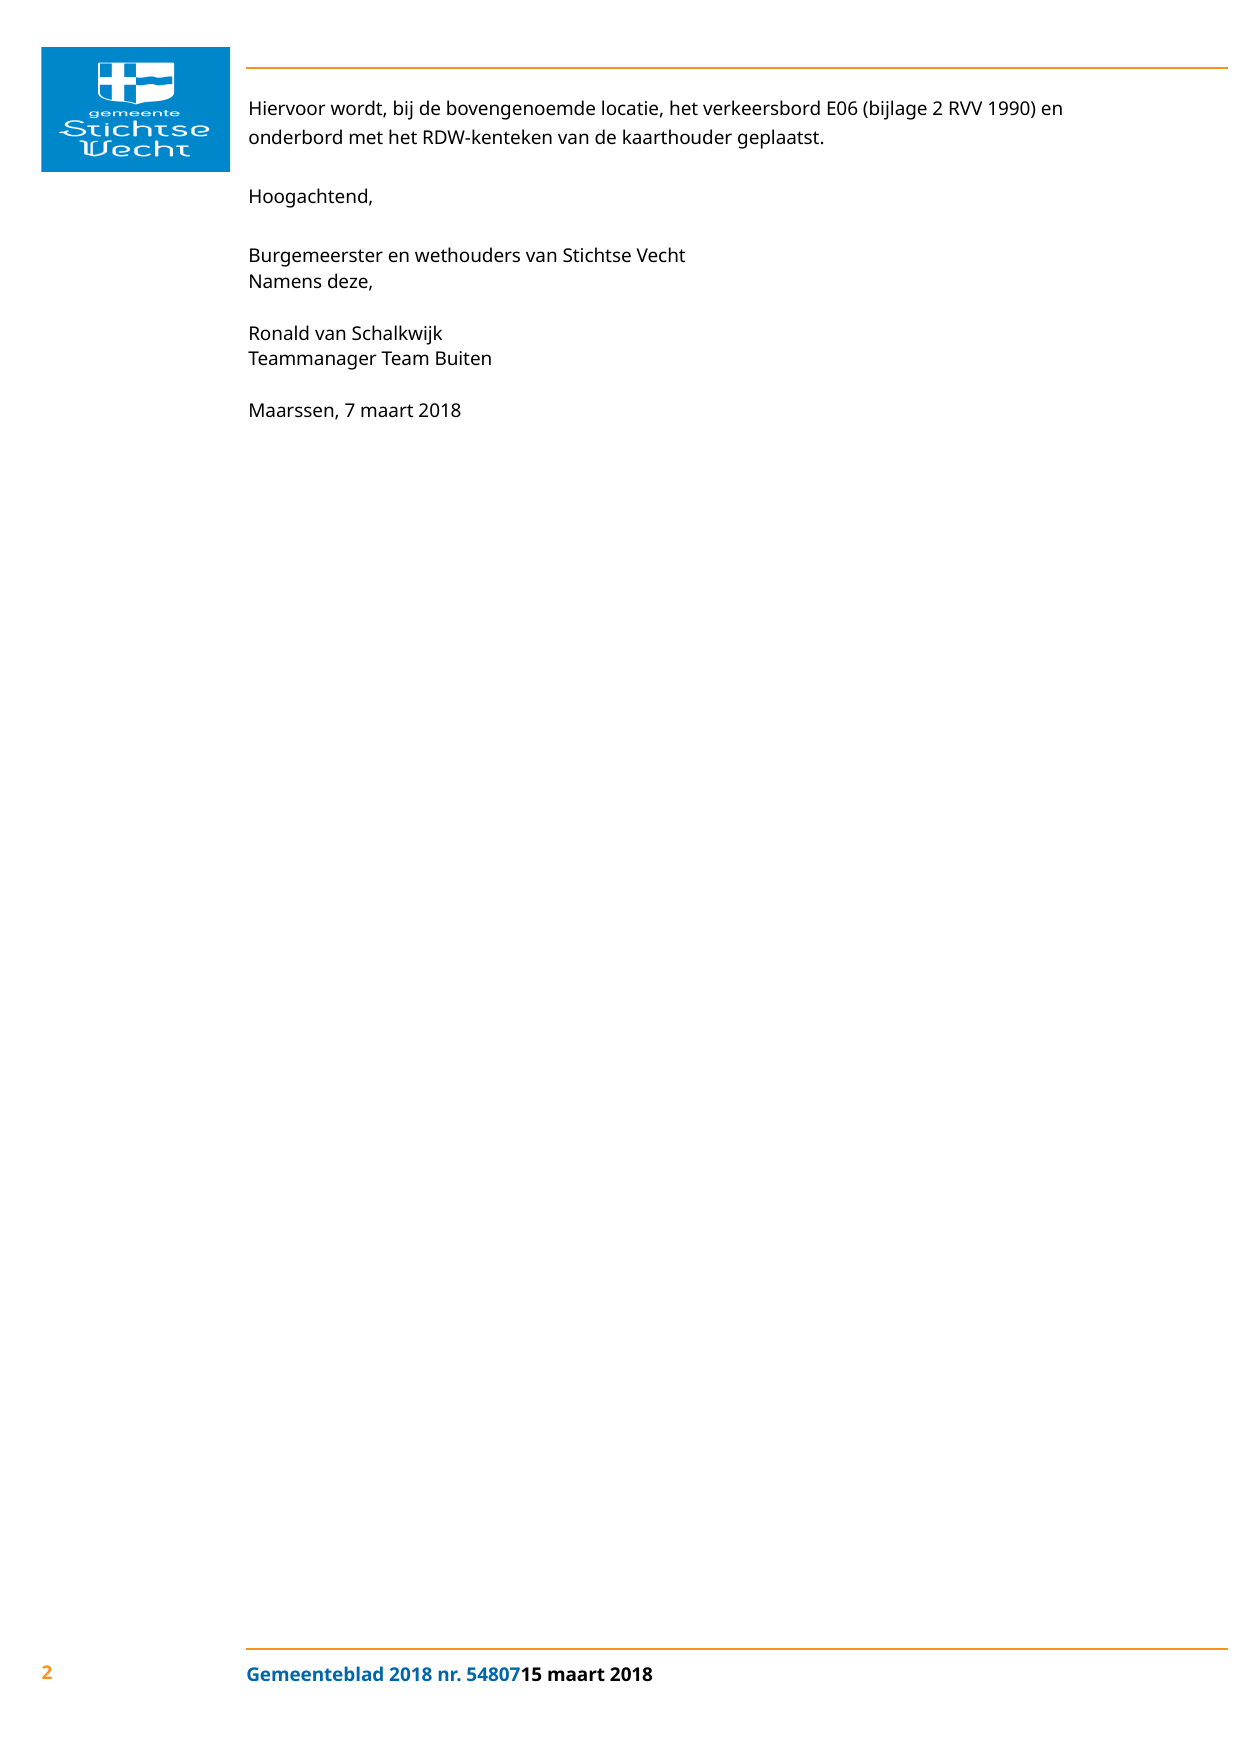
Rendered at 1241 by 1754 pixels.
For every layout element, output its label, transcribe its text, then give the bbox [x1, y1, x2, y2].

text Burgemeerster en wethouders van Stichtse Vecht [248, 243, 1152, 268]
text Hoogachtend, [248, 183, 1152, 209]
picture [137, 63, 174, 103]
text Teammanager Team Buiten [248, 346, 1152, 371]
text Maarssen, 7 maart 2018 [248, 397, 1152, 423]
text Ronald van Schalkwijk [248, 320, 1152, 346]
text Hiervoor wordt, bij de bovengenoemde locatie, het verkeersbord E06 (bijlage 2 RVV 1990) en onderbord met het RDW-kenteken van de kaarthouder geplaatst. [248, 95, 1152, 150]
picture [99, 63, 135, 101]
text Namens deze, [248, 268, 1152, 294]
